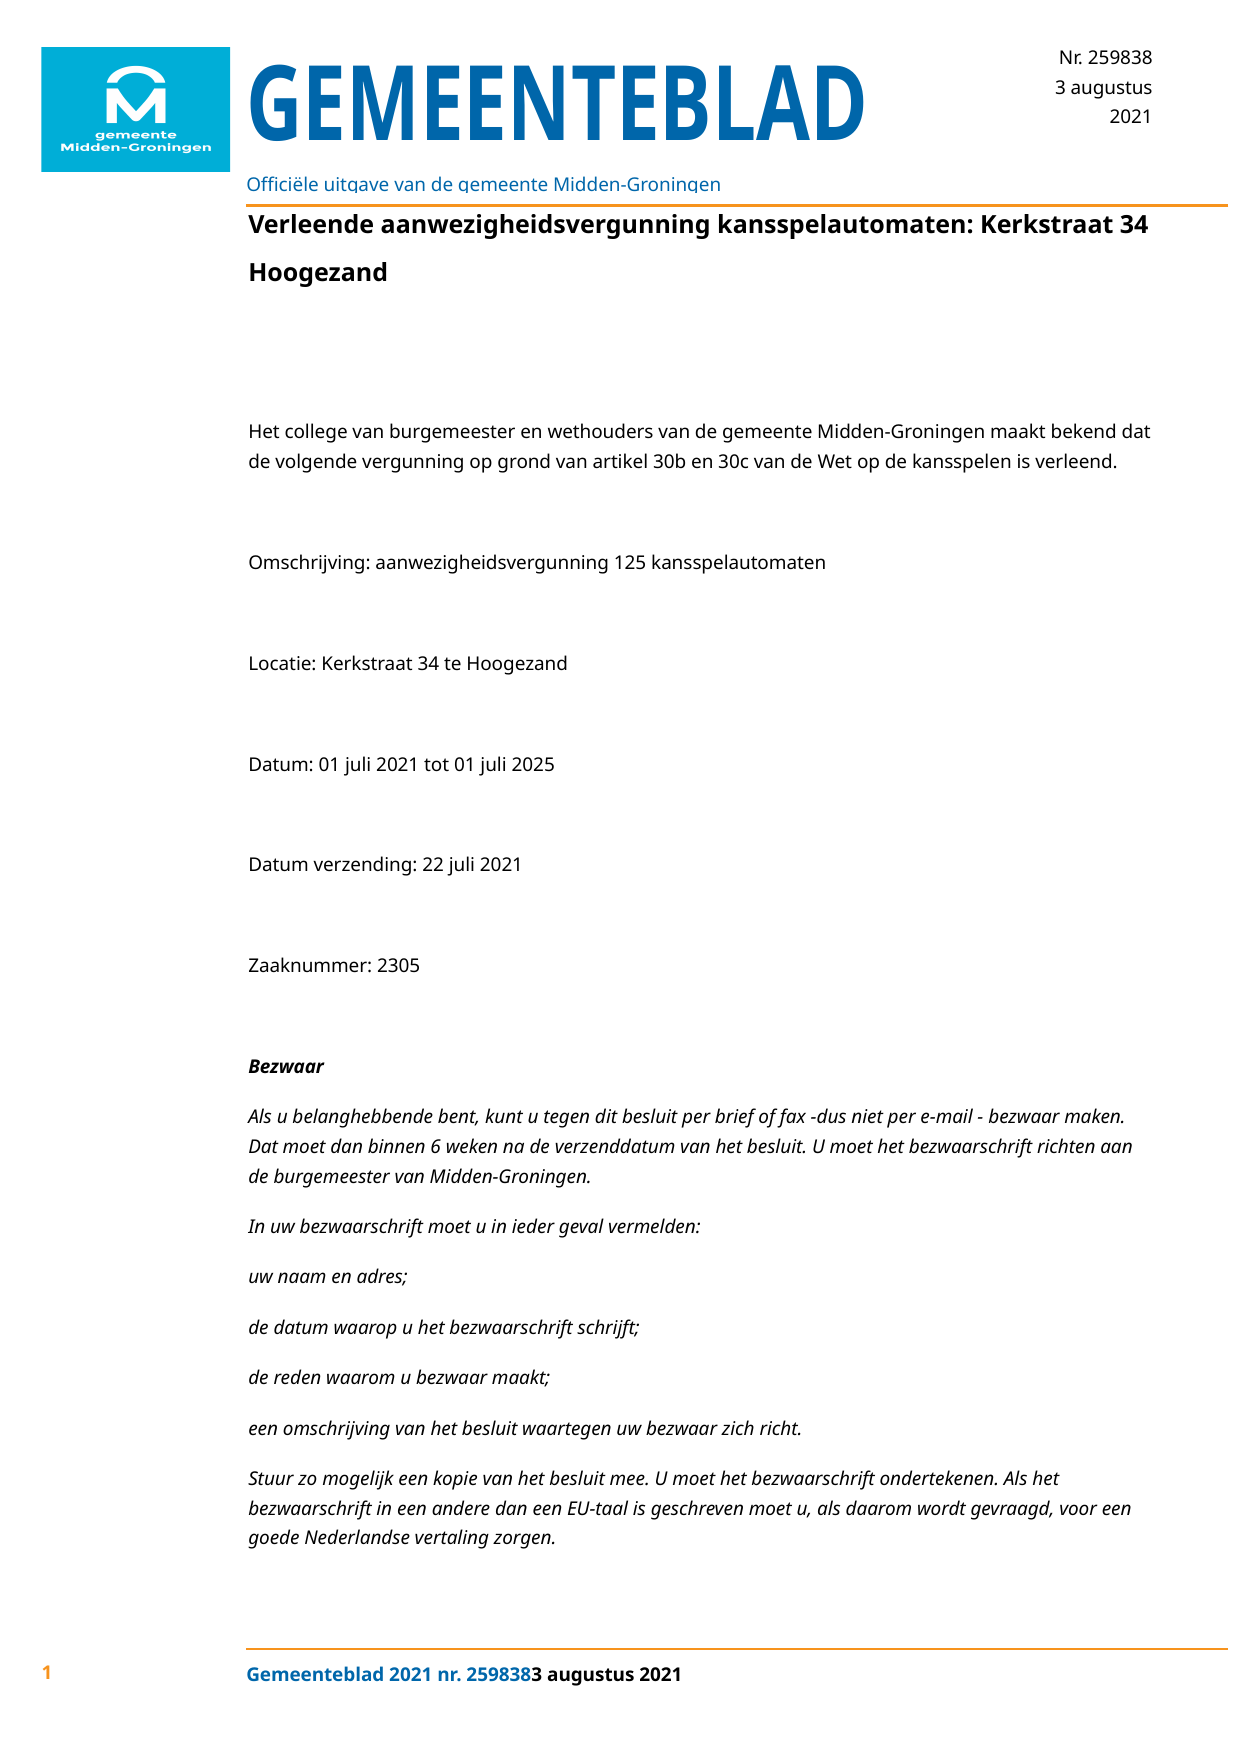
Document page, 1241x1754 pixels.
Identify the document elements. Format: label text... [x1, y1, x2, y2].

text Omschrijving: aanwezigheidsvergunning 125 kansspelautomaten [248, 549, 1152, 575]
text Bezwaar [248, 1053, 1152, 1079]
picture [184, 146, 190, 153]
text Het college van burgemeester en wethouders van de gemeente Midden-Groningen maakt bekend dat de volgende vergunning op grond van artikel 30b en 30c van de Wet op de kansspelen is verleend. [248, 419, 1152, 474]
text uw naam en adres; [248, 1264, 1152, 1289]
text Zaaknummer: 2305 [248, 952, 1152, 978]
text een omschrijving van het besluit waartegen uw bezwaar zich richt. [248, 1415, 1152, 1441]
text de reden waarom u bezwaar maakt; [248, 1364, 1152, 1390]
text Stuur zo mogelijk een kopie van het besluit mee. U moet het bezwaarschrift ondertekenen. Als het bezwaarschrift in een andere dan een EU-taal is geschreven moet u, als daarom wordt gevraagd, voor een goede Nederlandse vertaling zorgen. [248, 1465, 1152, 1550]
text Datum: 01 juli 2021 tot 01 juli 2025 [248, 751, 1152, 777]
text Locatie: Kerkstraat 34 te Hoogezand [248, 650, 1152, 676]
picture [107, 89, 165, 122]
text Verleende aanwezigheidsvergunning kansspelautomaten: Kerkstraat 34 Hoogezand [248, 207, 1152, 288]
picture [108, 66, 164, 82]
text In uw bezwaarschrift moet u in ieder geval vermelden: [248, 1213, 1152, 1239]
text Als u belanghebbende bent, kunt u tegen dit besluit per brief of fax -dus niet per e-mail - bezwaar maken. Dat moet dan binnen 6 weken na de verzenddatum van het besluit. U moet het bezwaarschrift richten aan de burgemeester van Midden-Groningen. [248, 1104, 1152, 1189]
text Datum verzending: 22 juli 2021 [248, 852, 1152, 877]
text de datum waarop u het bezwaarschrift schrijft; [248, 1314, 1152, 1340]
